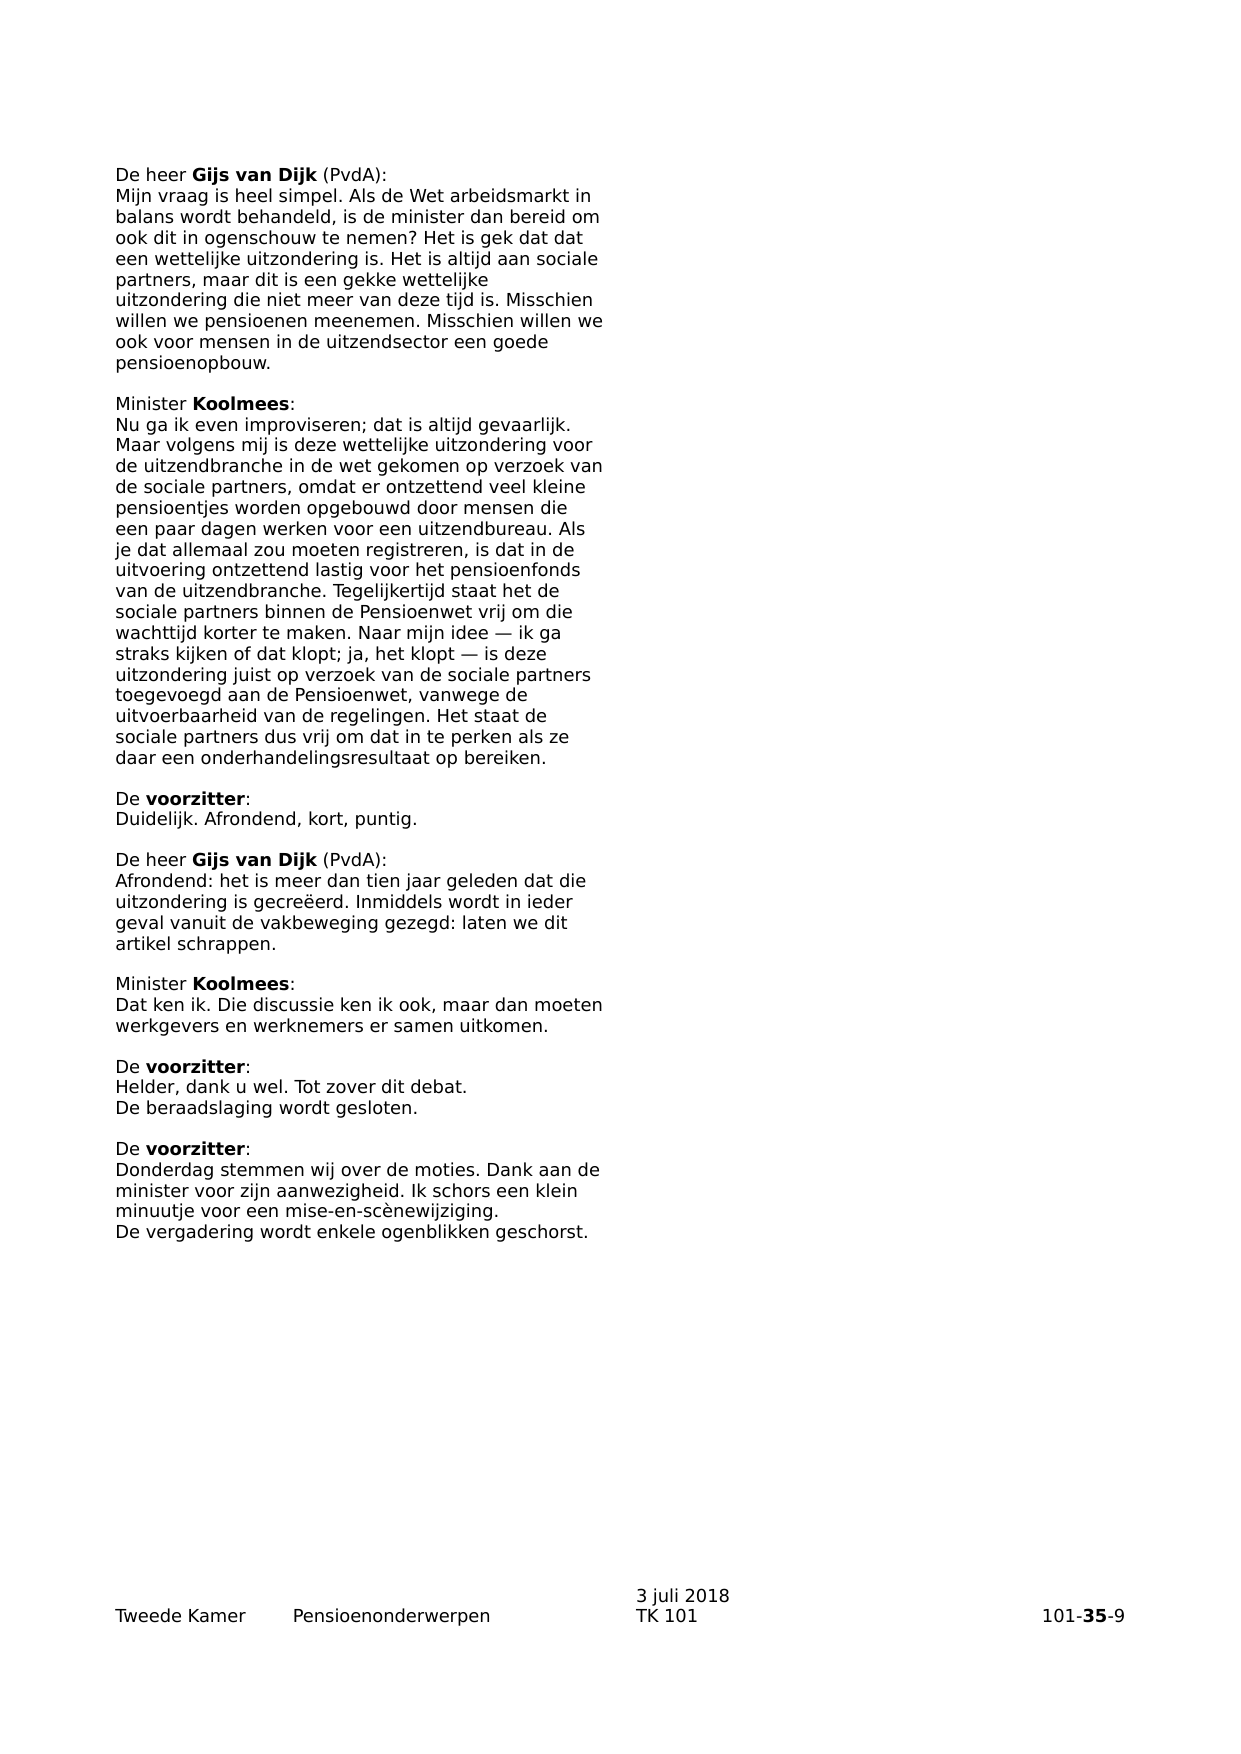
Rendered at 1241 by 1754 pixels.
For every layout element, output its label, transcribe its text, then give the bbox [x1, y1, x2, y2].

text Minister Koolmees: [115, 393, 605, 414]
text Helder, dank u wel. Tot zover dit debat. [115, 1077, 605, 1098]
text De voorzitter: [115, 1139, 605, 1159]
text De voorzitter: [115, 1056, 605, 1077]
text De vergadering wordt enkele ogenblikken geschorst. [115, 1222, 605, 1243]
text Nu ga ik even improviseren; dat is altijd gevaarlijk. Maar volgens mij is deze wettelijke uitzondering voor de uitzendbranche in de wet gekomen op verzoek van de sociale partners, omdat er ontzettend veel kleine pensioentjes worden opgebouwd door mensen die een paar dagen werken voor een uitzendbureau. Als je dat allemaal zou moeten registreren, is dat in de uitvoering ontzettend lastig voor het pensioenfonds van de uitzendbranche. Tegelijkertijd staat het de sociale partners binnen de Pensioenwet vrij om die wachttijd korter te maken. Naar mijn idee — ik ga straks kijken of dat klopt; ja, het klopt — is deze uitzondering juist op verzoek van de sociale partners toegevoegd aan de Pensioenwet, vanwege de uitvoerbaarheid van de regelingen. Het staat de sociale partners dus vrij om dat in te perken als ze daar een onderhandelingsresultaat op bereiken. [115, 414, 605, 768]
text De heer Gijs van Dijk (PvdA): [115, 165, 605, 186]
text Duidelijk. Afrondend, kort, puntig. [115, 809, 605, 830]
text De beraadslaging wordt gesloten. [115, 1098, 605, 1119]
text Mijn vraag is heel simpel. Als de Wet arbeidsmarkt in balans wordt behandeld, is de minister dan bereid om ook dit in ogenschouw te nemen? Het is gek dat dat een wettelijke uitzondering is. Het is altijd aan sociale partners, maar dit is een gekke wettelijke uitzondering die niet meer van deze tijd is. Misschien willen we pensioenen meenemen. Misschien willen we ook voor mensen in de uitzendsector een goede pensioenopbouw. [115, 186, 605, 373]
text Afrondend: het is meer dan tien jaar geleden dat die uitzondering is gecreëerd. Inmiddels wordt in ieder geval vanuit de vakbeweging gezegd: laten we dit artikel schrappen. [115, 871, 605, 954]
text Donderdag stemmen wij over de moties. Dank aan de minister voor zijn aanwezigheid. Ik schors een klein minuutje voor een mise-en-scènewijziging. [115, 1159, 605, 1222]
text De heer Gijs van Dijk (PvdA): [115, 850, 605, 871]
text Dat ken ik. Die discussie ken ik ook, maar dan moeten werkgevers en werknemers er samen uitkomen. [115, 995, 605, 1036]
text Minister Koolmees: [115, 974, 605, 995]
text De voorzitter: [115, 788, 605, 809]
